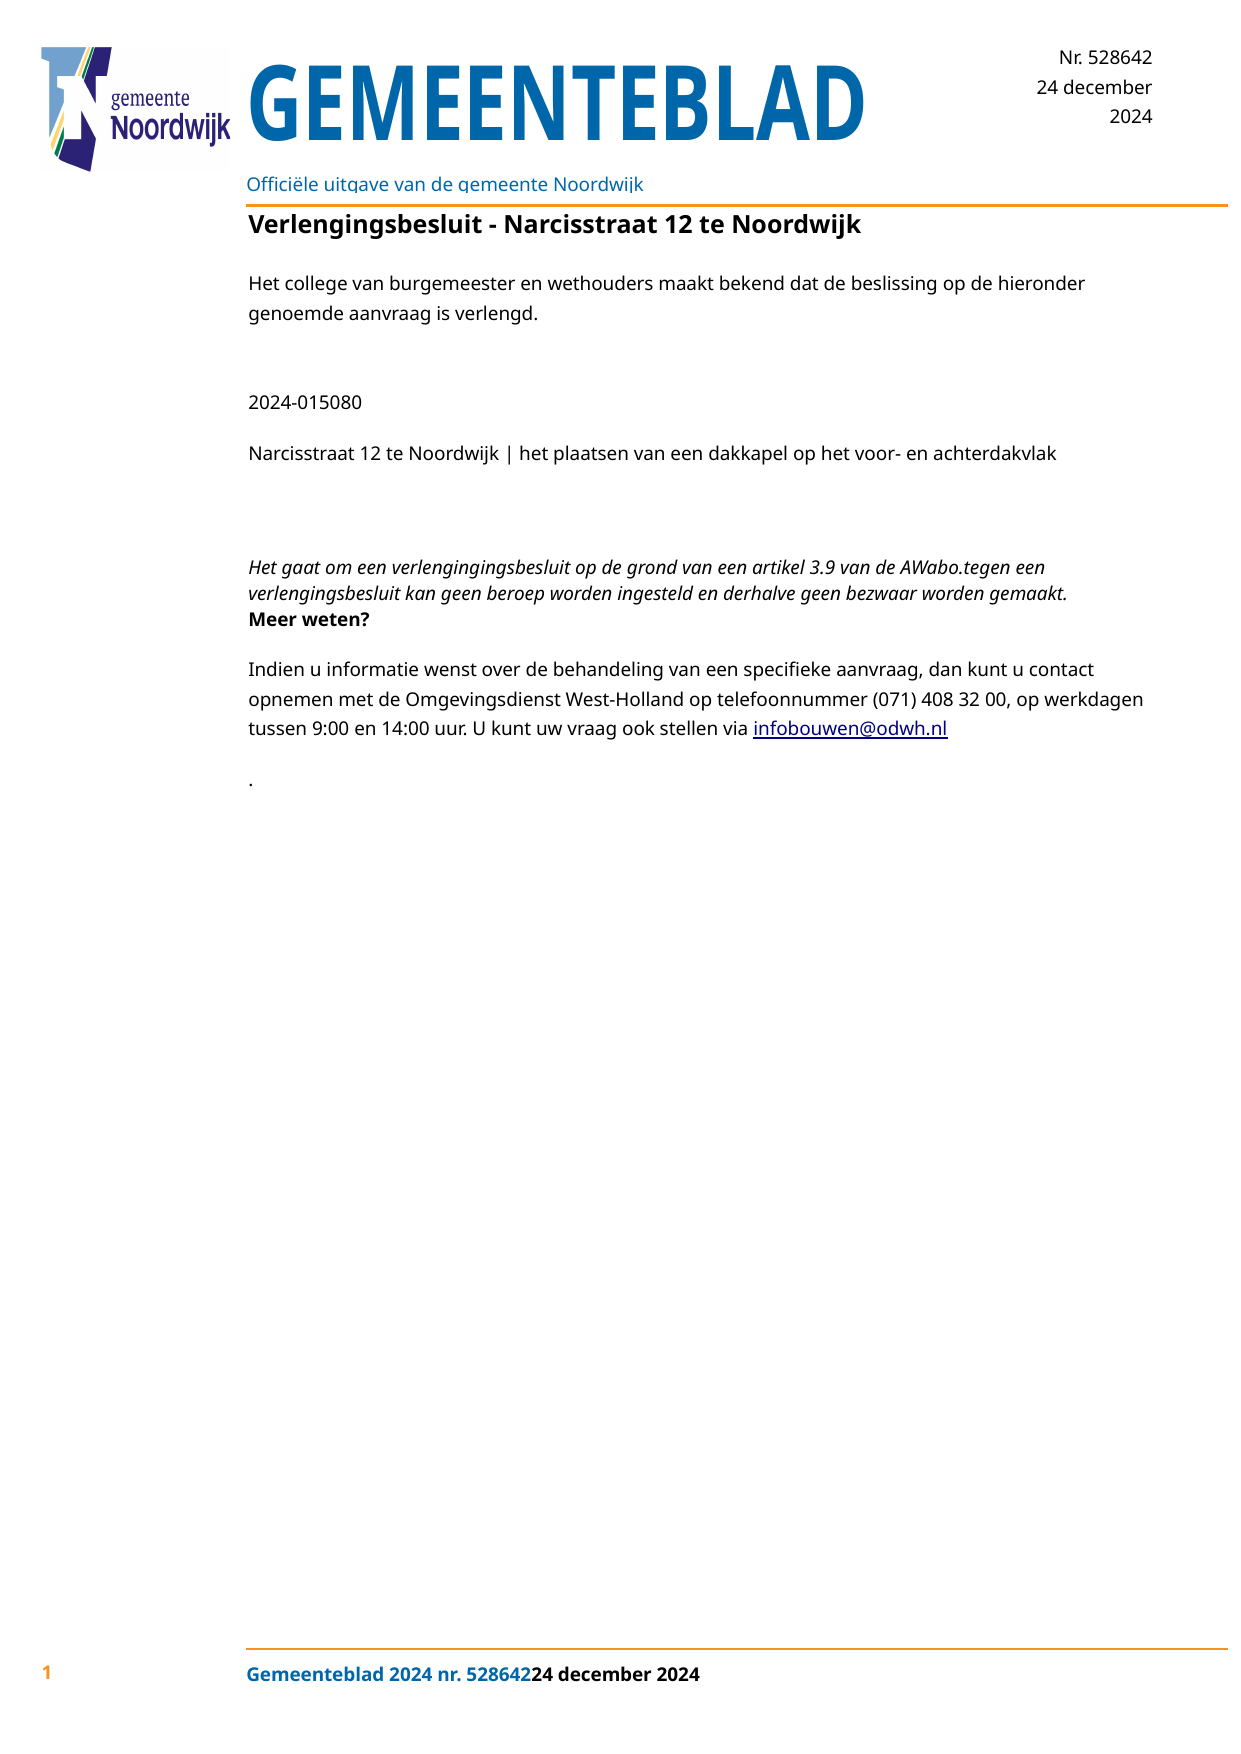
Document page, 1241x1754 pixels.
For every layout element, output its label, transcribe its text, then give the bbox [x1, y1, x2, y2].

picture [41, 47, 231, 172]
text Meer weten? [248, 606, 1152, 632]
text . [248, 766, 1152, 792]
text Narcisstraat 12 te Noordwijk | het plaatsen van een dakkapel op het voor- en achterdakvlak [248, 440, 1152, 466]
text Indien u informatie wenst over de behandeling van een specifieke aanvraag, dan kunt u contact opnemen met de Omgevingsdienst West-Holland op telefoonnummer (071) 408 32 00, op werkdagen tussen 9:00 en 14:00 uur. U kunt uw vraag ook stellen via infobouwen@odwh.nl [248, 656, 1152, 741]
text 2024-015080 [248, 389, 1152, 415]
text Het gaat om een verlengingingsbesluit op de grond van een artikel 3.9 van de AWabo.tegen een verlengingsbesluit kan geen beroep worden ingesteld en derhalve geen bezwaar worden gemaakt. [248, 554, 1152, 606]
text Het college van burgemeester en wethouders maakt bekend dat de beslissing op de hieronder genoemde aanvraag is verlengd. [248, 270, 1152, 326]
text Verlengingsbesluit - Narcisstraat 12 te Noordwijk [248, 207, 1152, 241]
